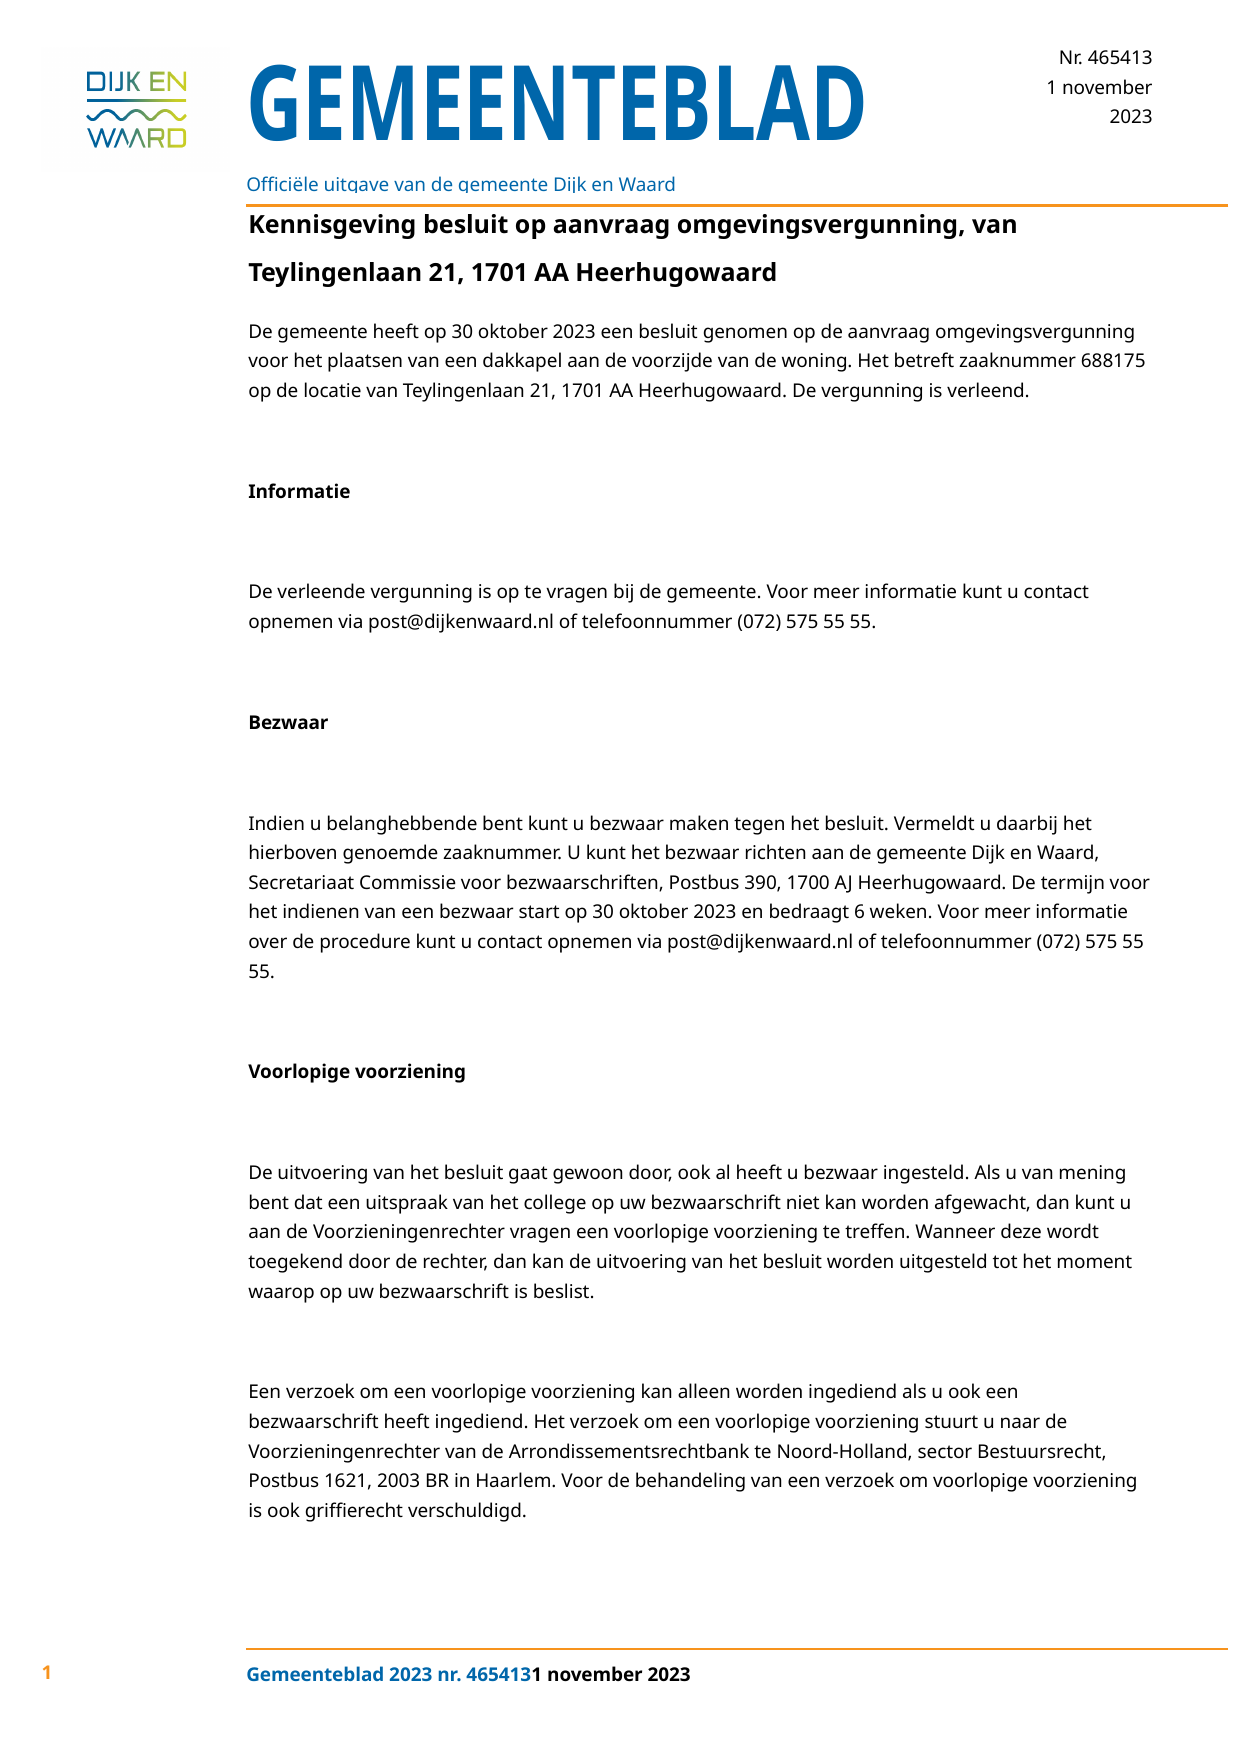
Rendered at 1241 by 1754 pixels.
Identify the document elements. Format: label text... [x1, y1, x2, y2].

picture [41, 47, 231, 172]
text Informatie [248, 478, 1152, 504]
text Kennisgeving besluit op aanvraag omgevingsvergunning, van Teylingenlaan 21, 1701 AA Heerhugowaard [248, 207, 1152, 288]
text De uitvoering van het besluit gaat gewoon door, ook al heeft u bezwaar ingesteld. Als u van mening bent dat een uitspraak van het college op uw bezwaarschrift niet kan worden afgewacht, dan kunt u aan de Voorzieningenrechter vragen een voorlopige voorziening te treffen. Wanneer deze wordt toegekend door de rechter, dan kan de uitvoering van het besluit worden uitgesteld tot het moment waarop op uw bezwaarschrift is beslist. [248, 1159, 1152, 1304]
text Bezwaar [248, 709, 1152, 735]
text Voorlopige voorziening [248, 1059, 1152, 1084]
text Indien u belanghebbende bent kunt u bezwaar maken tegen het besluit. Vermeldt u daarbij het hierboven genoemde zaaknummer. U kunt het bezwaar richten aan de gemeente Dijk en Waard, Secretariaat Commissie voor bezwaarschriften, Postbus 390, 1700 AJ Heerhugowaard. De termijn voor het indienen van een bezwaar start op 30 oktober 2023 en bedraagt 6 weken. Voor meer informatie over de procedure kunt u contact opnemen via post@dijkenwaard.nl of telefoonnummer (072) 575 55 55. [248, 810, 1152, 984]
text De verleende vergunning is op te vragen bij de gemeente. Voor meer informatie kunt u contact opnemen via post@dijkenwaard.nl of telefoonnummer (072) 575 55 55. [248, 579, 1152, 634]
text De gemeente heeft op 30 oktober 2023 een besluit genomen op de aanvraag omgevingsvergunning voor het plaatsen van een dakkapel aan de voorzijde van de woning. Het betreft zaaknummer 688175 op de locatie van Teylingenlaan 21, 1701 AA Heerhugowaard. De vergunning is verleend. [248, 318, 1152, 403]
text Een verzoek om een voorlopige voorziening kan alleen worden ingediend als u ook een bezwaarschrift heeft ingediend. Het verzoek om een voorlopige voorziening stuurt u naar de Voorzieningenrechter van de Arrondissementsrechtbank te Noord-Holland, sector Bestuursrecht, Postbus 1621, 2003 BR in Haarlem. Voor de behandeling van een verzoek om voorlopige voorziening is ook griffierecht verschuldigd. [248, 1379, 1152, 1523]
